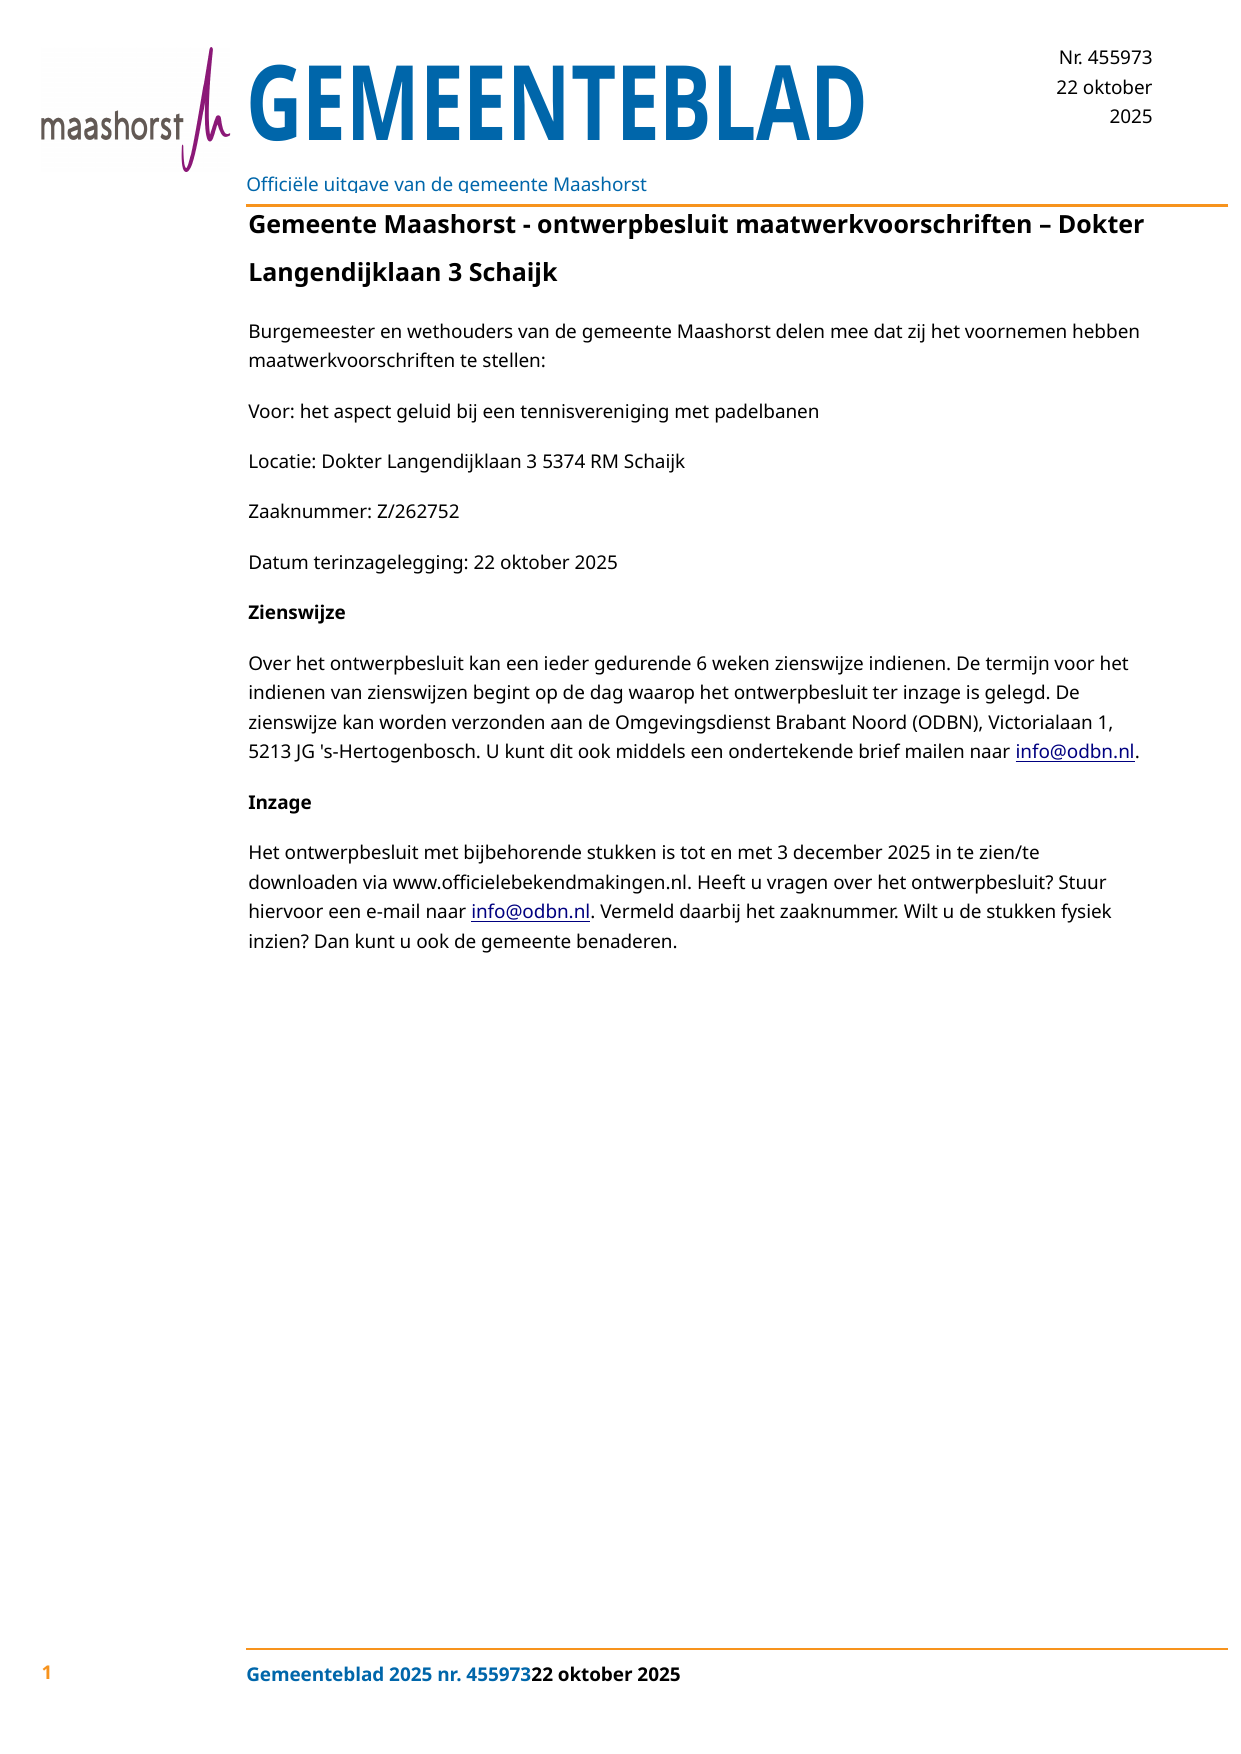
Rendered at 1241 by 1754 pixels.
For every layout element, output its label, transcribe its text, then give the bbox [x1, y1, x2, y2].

text Datum terinzagelegging: 22 oktober 2025 [248, 549, 1152, 575]
text Zaaknummer: Z/262752 [248, 499, 1152, 524]
text Burgemeester en wethouders van de gemeente Maashorst delen mee dat zij het voornemen hebben maatwerkvoorschriften te stellen: [248, 318, 1152, 373]
text Inzage [248, 789, 1152, 815]
picture [41, 47, 231, 172]
text Voor: het aspect geluid bij een tennisvereniging met padelbanen [248, 398, 1152, 424]
text Locatie: Dokter Langendijklaan 3 5374 RM Schaijk [248, 448, 1152, 474]
text Over het ontwerpbesluit kan een ieder gedurende 6 weken zienswijze indienen. De termijn voor het indienen van zienswijzen begint op de dag waarop het ontwerpbesluit ter inzage is gelegd. De zienswijze kan worden verzonden aan de Omgevingsdienst Brabant Noord (ODBN), Victorialaan 1, 5213 JG 's-Hertogenbosch. U kunt dit ook middels een ondertekende brief mailen naar info@odbn.nl. [248, 650, 1152, 764]
text Het ontwerpbesluit met bijbehorende stukken is tot en met 3 december 2025 in te zien/te downloaden via www.officielebekendmakingen.nl. Heeft u vragen over het ontwerpbesluit? Stuur hiervoor een e-mail naar info@odbn.nl. Vermeld daarbij het zaaknummer. Wilt u de stukken fysiek inzien? Dan kunt u ook de gemeente benaderen. [248, 839, 1152, 954]
text Zienswijze [248, 599, 1152, 625]
text Gemeente Maashorst - ontwerpbesluit maatwerkvoorschriften – Dokter Langendijklaan 3 Schaijk [248, 207, 1152, 288]
